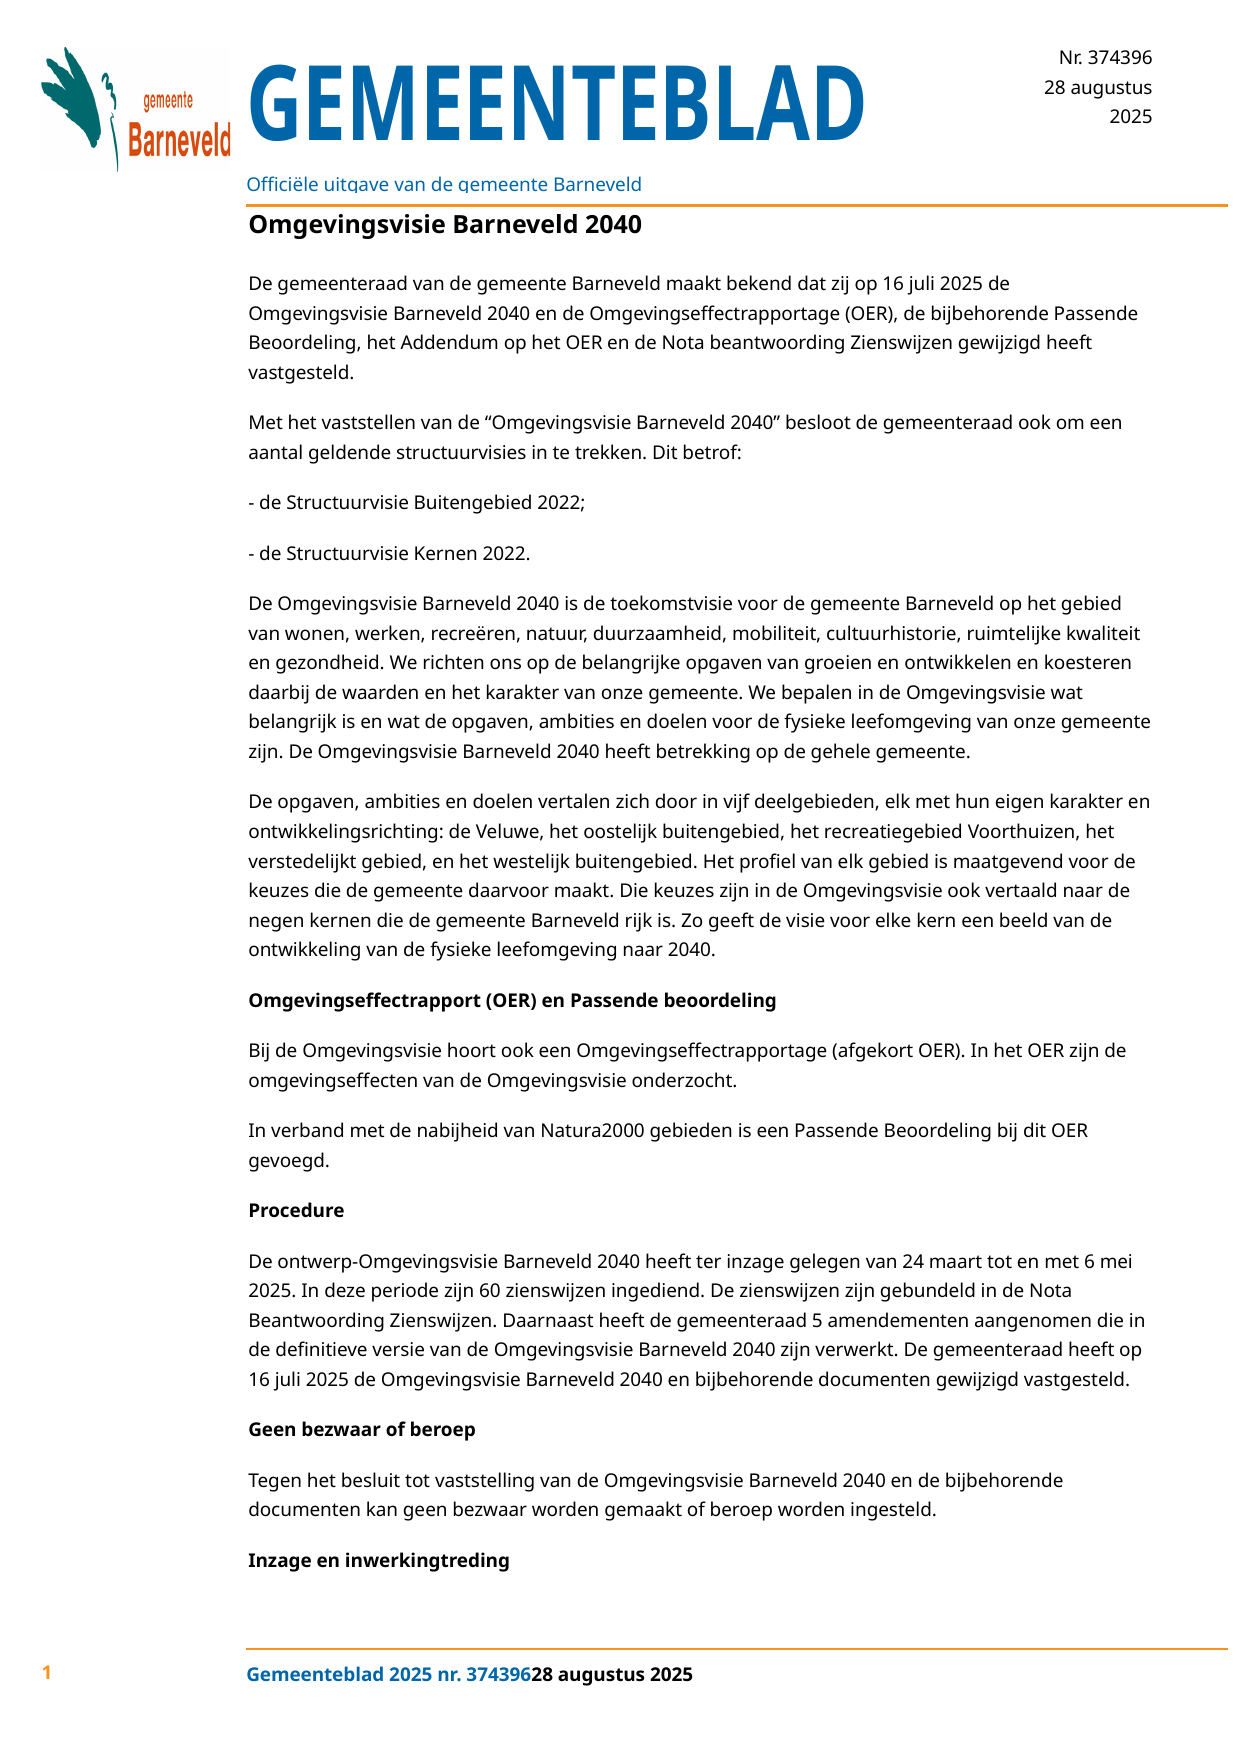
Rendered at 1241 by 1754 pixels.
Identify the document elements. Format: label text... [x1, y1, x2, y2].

text De ontwerp-Omgevingsvisie Barneveld 2040 heeft ter inzage gelegen van 24 maart tot en met 6 mei 2025. In deze periode zijn 60 zienswijzen ingediend. De zienswijzen zijn gebundeld in de Nota Beantwoording Zienswijzen. Daarnaast heeft de gemeenteraad 5 amendementen aangenomen die in de definitieve versie van de Omgevingsvisie Barneveld 2040 zijn verwerkt. De gemeenteraad heeft op 16 juli 2025 de Omgevingsvisie Barneveld 2040 en bijbehorende documenten gewijzigd vastgesteld. [248, 1248, 1152, 1392]
text Bij de Omgevingsvisie hoort ook een Omgevingseffectrapportage (afgekort OER). In het OER zijn de omgevingseffecten van de Omgevingsvisie onderzocht. [248, 1037, 1152, 1093]
text Procedure [248, 1197, 1152, 1223]
text - de Structuurvisie Kernen 2022. [248, 540, 1152, 566]
picture [41, 47, 231, 172]
text Tegen het besluit tot vaststelling van de Omgevingsvisie Barneveld 2040 en de bijbehorende documenten kan geen bezwaar worden gemaakt of beroep worden ingesteld. [248, 1467, 1152, 1522]
text De gemeenteraad van de gemeente Barneveld maakt bekend dat zij op 16 juli 2025 de Omgevingsvisie Barneveld 2040 en de Omgevingseffectrapportage (OER), de bijbehorende Passende Beoordeling, het Addendum op het OER en de Nota beantwoording Zienswijzen gewijzigd heeft vastgesteld. [248, 270, 1152, 385]
text In verband met de nabijheid van Natura2000 gebieden is een Passende Beoordeling bij dit OER gevoegd. [248, 1117, 1152, 1173]
text De Omgevingsvisie Barneveld 2040 is de toekomstvisie voor de gemeente Barneveld op het gebied van wonen, werken, recreëren, natuur, duurzaamheid, mobiliteit, cultuurhistorie, ruimtelijke kwaliteit en gezondheid. We richten ons op de belangrijke opgaven van groeien en ontwikkelen en koesteren daarbij de waarden en het karakter van onze gemeente. We bepalen in de Omgevingsvisie wat belangrijk is en wat de opgaven, ambities en doelen voor de fysieke leefomgeving van onze gemeente zijn. De Omgevingsvisie Barneveld 2040 heeft betrekking op de gehele gemeente. [248, 590, 1152, 764]
text Inzage en inwerkingtreding [248, 1547, 1152, 1573]
text Met het vaststellen van de “Omgevingsvisie Barneveld 2040” besloot de gemeenteraad ook om een aantal geldende structuurvisies in te trekken. Dit betrof: [248, 409, 1152, 465]
text - de Structuurvisie Buitengebied 2022; [248, 489, 1152, 515]
text Omgevingsvisie Barneveld 2040 [248, 207, 1152, 241]
text Omgevingseffectrapport (OER) en Passende beoordeling [248, 987, 1152, 1013]
text Geen bezwaar of beroep [248, 1417, 1152, 1442]
text De opgaven, ambities en doelen vertalen zich door in vijf deelgebieden, elk met hun eigen karakter en ontwikkelingsrichting: de Veluwe, het oostelijk buitengebied, het recreatiegebied Voorthuizen, het verstedelijkt gebied, en het westelijk buitengebied. Het profiel van elk gebied is maatgevend voor de keuzes die de gemeente daarvoor maakt. Die keuzes zijn in de Omgevingsvisie ook vertaald naar de negen kernen die de gemeente Barneveld rijk is. Zo geeft de visie voor elke kern een beeld van de ontwikkeling van de fysieke leefomgeving naar 2040. [248, 789, 1152, 962]
